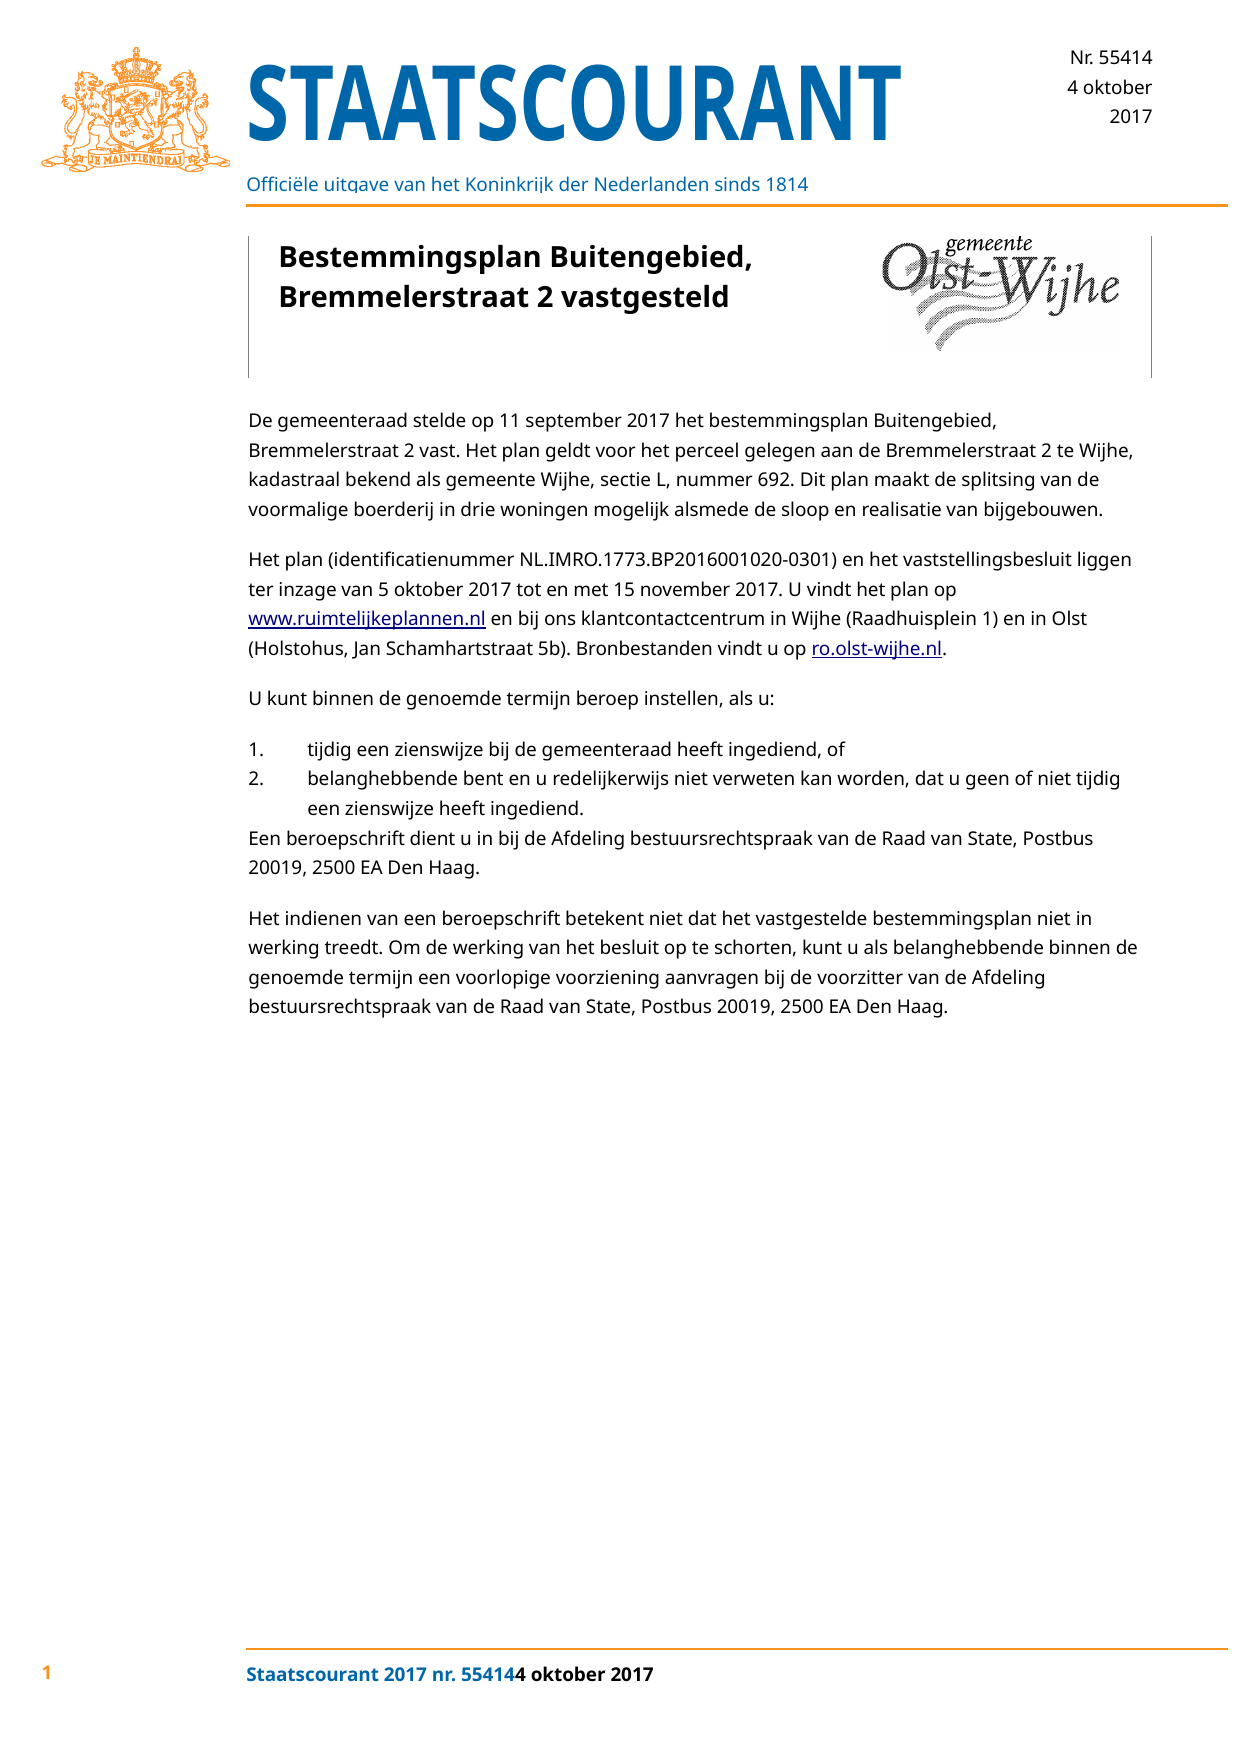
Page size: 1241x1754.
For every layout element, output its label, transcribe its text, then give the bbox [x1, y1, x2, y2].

text Het plan (identificatienummer NL.IMRO.1773.BP2016001020-0301) en het vaststellingsbesluit liggen ter inzage van 5 oktober 2017 tot en met 15 november 2017. U vindt het plan op www.ruimtelijkeplannen.nl en bij ons klantcontactcentrum in Wijhe (Raadhuisplein 1) en in Olst (Holstohus, Jan Schamhartstraat 5b). Bronbestanden vindt u op ro.olst-wijhe.nl. [248, 546, 1152, 661]
text De gemeenteraad stelde op 11 september 2017 het bestemmingsplan Buitengebied, Bremmelerstraat 2 vast. Het plan geldt voor het perceel gelegen aan de Bremmelerstraat 2 te Wijhe, kadastraal bekend als gemeente Wijhe, sectie L, nummer 692. Dit plan maakt de splitsing van de voormalige boerderij in drie woningen mogelijk alsmede de sloop en realisatie van bijgebouwen. [248, 407, 1152, 522]
text U kunt binnen de genoemde termijn beroep instellen, als u: [248, 686, 1152, 711]
list belanghebbende bent en u redelijkerwijs niet verweten kan worden, dat u geen of niet tijdig een zienswijze heeft ingediend. [248, 766, 1152, 821]
picture [41, 47, 231, 172]
picture [882, 236, 1119, 352]
text Het indienen van een beroepschrift betekent niet dat het vastgestelde bestemmingsplan niet in werking treedt. Om de werking van het besluit op te schorten, kunt u als belanghebbende binnen de genoemde termijn een voorlopige voorziening aanvragen bij de voorzitter van de Afdeling bestuursrechtspraak van de Raad van State, Postbus 20019, 2500 EA Den Haag. [248, 905, 1152, 1019]
table_header Bestemmingsplan Buitengebied, Bremmelerstraat 2 vastgesteld [249, 236, 850, 378]
text Een beroepschrift dient u in bij de Afdeling bestuursrechtspraak van de Raad van State, Postbus 20019, 2500 EA Den Haag. [248, 825, 1152, 880]
table_header [850, 236, 1151, 378]
list tijdig een zienswijze bij de gemeenteraad heeft ingediend, of [248, 736, 1152, 762]
